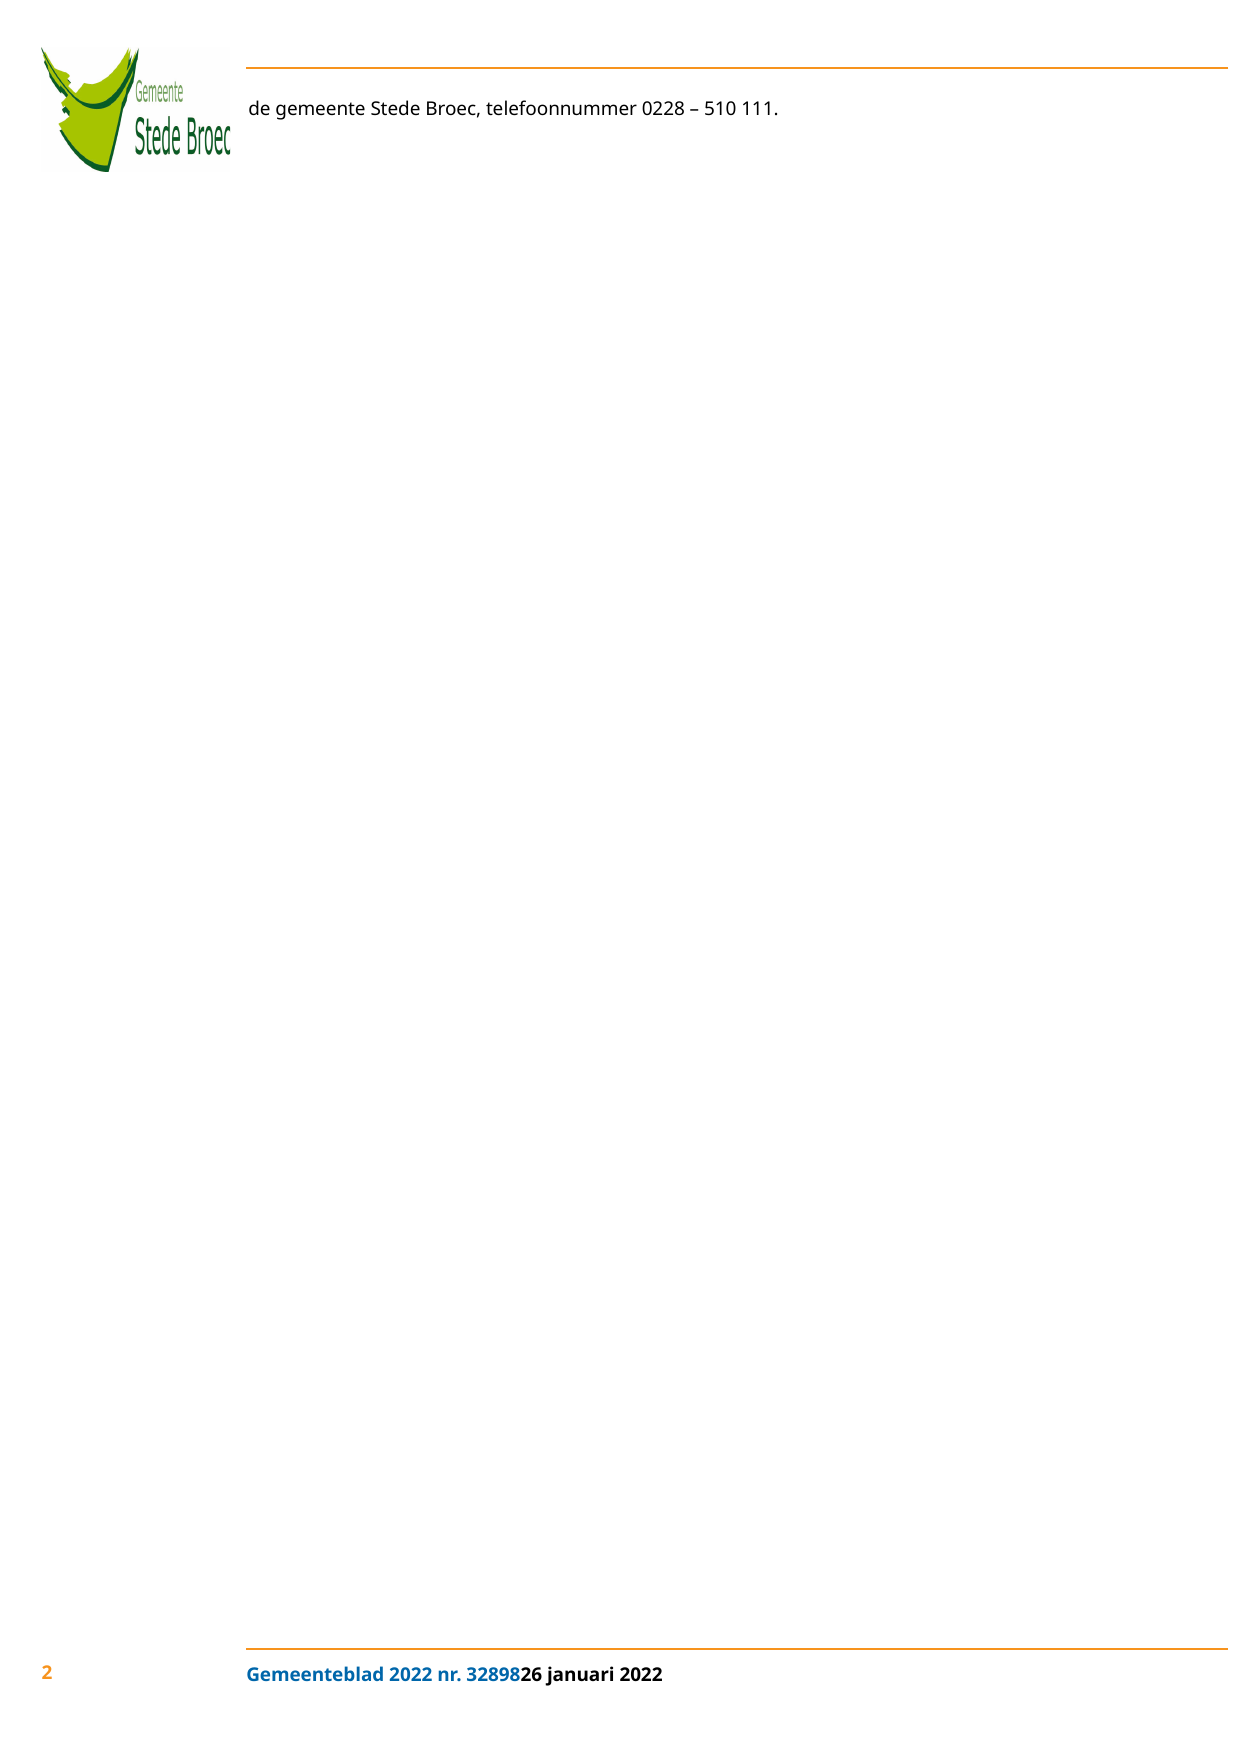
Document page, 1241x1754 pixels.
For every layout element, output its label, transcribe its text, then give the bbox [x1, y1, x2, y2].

picture [41, 47, 231, 172]
text de gemeente Stede Broec, telefoonnummer 0228 – 510 111. [248, 95, 1152, 121]
